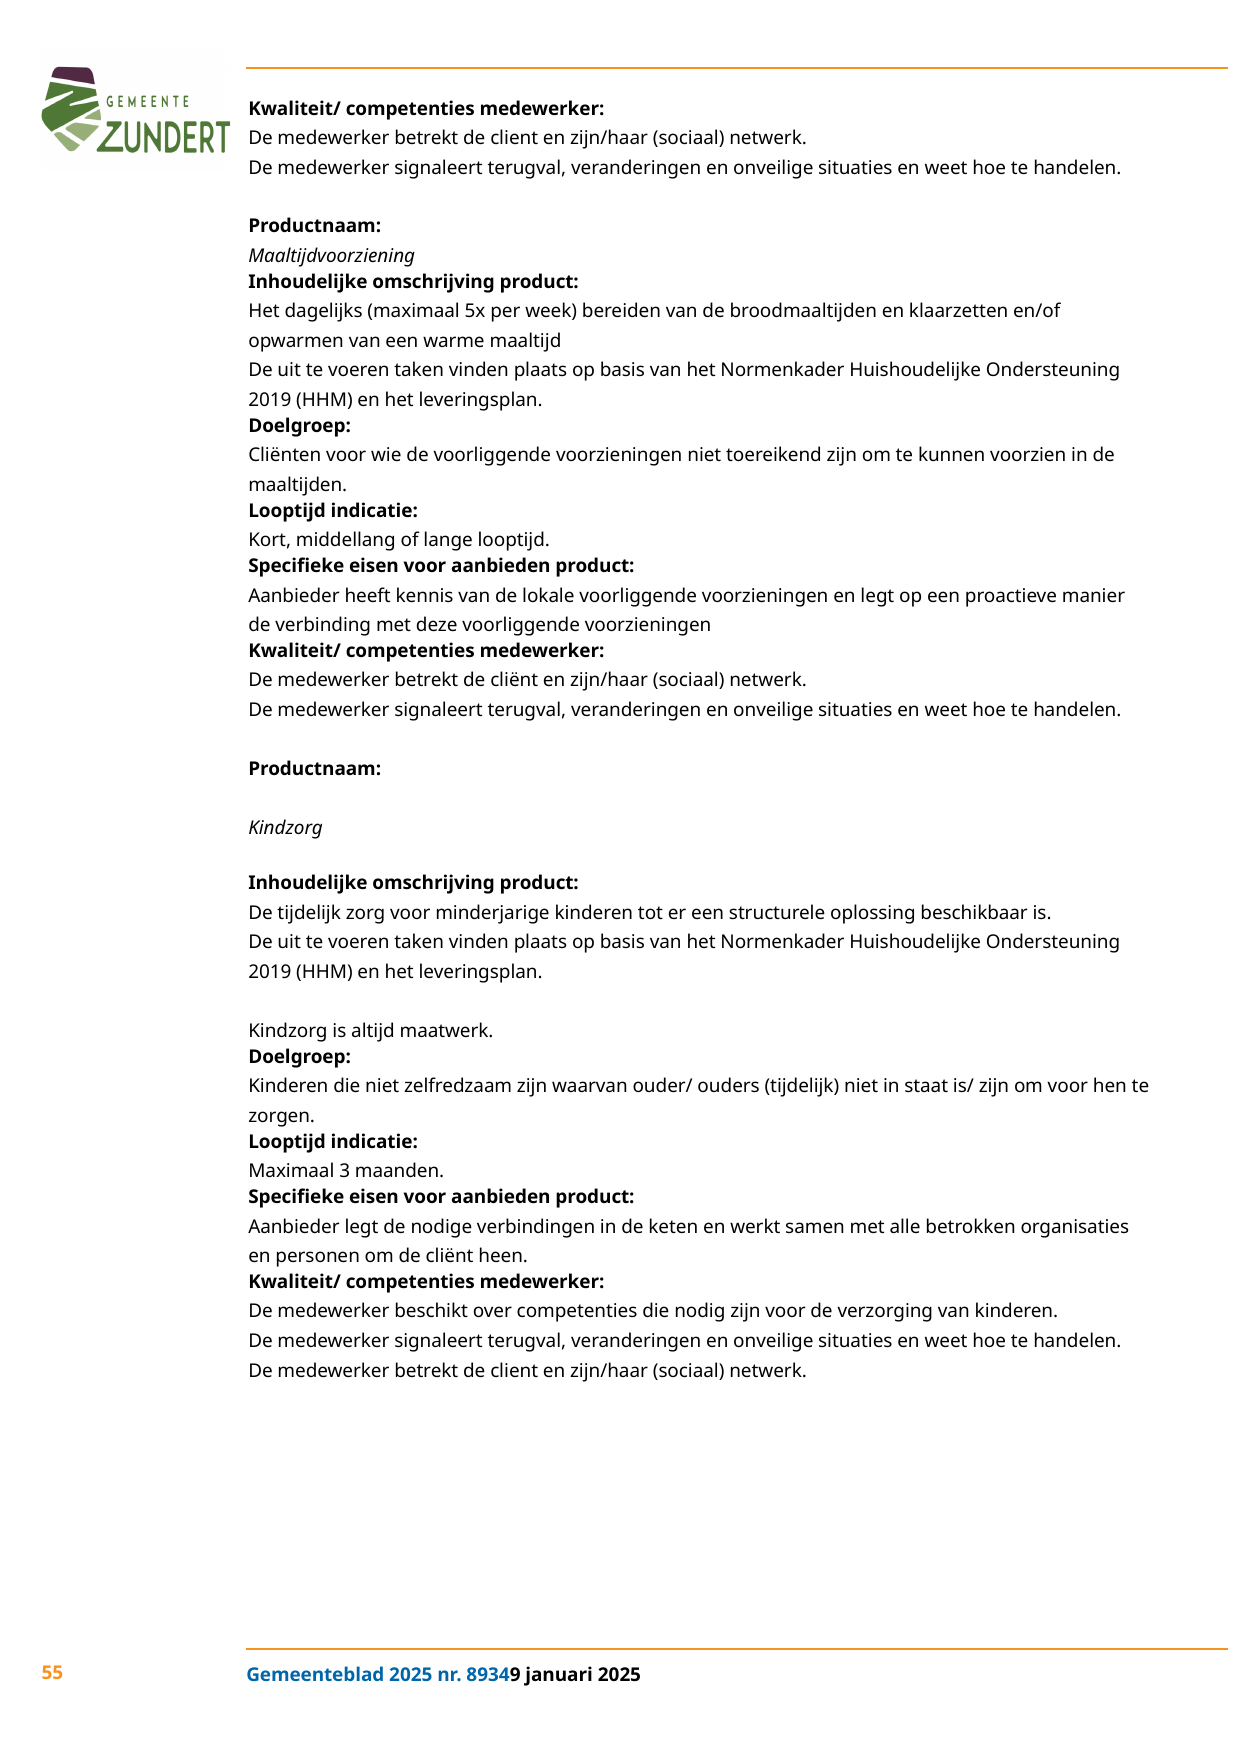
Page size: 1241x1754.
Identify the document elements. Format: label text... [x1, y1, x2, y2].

table_header Productnaam: Kindzorg [248, 755, 1152, 869]
table_cell Doelgroep: Cliënten voor wie de voorliggende voorzieningen niet toereikend zijn om te kunnen voorzien in de maaltijden. [248, 412, 1152, 497]
table_cell Specifieke eisen voor aanbieden product: Aanbieder legt de nodige verbindingen in de keten en werkt samen met alle betrokken organisaties en personen om de cliënt heen. [248, 1183, 1152, 1268]
table_cell Kwaliteit/ competenties medewerker: De medewerker beschikt over competenties die nodig zijn voor de verzorging van kinderen. De medewerker signaleert terugval, veranderingen en onveilige situaties en weet hoe te handelen. De medewerker betrekt de client en zijn/haar (sociaal) netwerk. [248, 1268, 1152, 1383]
table_cell Inhoudelijke omschrijving product: Het dagelijks (maximaal 5x per week) bereiden van de broodmaaltijden en klaarzetten en/of opwarmen van een warme maaltijd De uit te voeren taken vinden plaats op basis van het Normenkader Huishoudelijke Ondersteuning 2019 (HHM) en het leveringsplan. [248, 268, 1152, 412]
table_cell Doelgroep: Kinderen die niet zelfredzaam zijn waarvan ouder/ ouders (tijdelijk) niet in staat is/ zijn om voor hen te zorgen. [248, 1043, 1152, 1128]
table_cell Looptijd indicatie: Maximaal 3 maanden. [248, 1128, 1152, 1183]
table_cell Inhoudelijke omschrijving product: De tijdelijk zorg voor minderjarige kinderen tot er een structurele oplossing beschikbaar is. De uit te voeren taken vinden plaats op basis van het Normenkader Huishoudelijke Ondersteuning 2019 (HHM) en het leveringsplan. Kindzorg is altijd maatwerk. [248, 869, 1152, 1043]
table_cell Specifieke eisen voor aanbieden product: Aanbieder heeft kennis van de lokale voorliggende voorzieningen en legt op een proactieve manier de verbinding met deze voorliggende voorzieningen [248, 552, 1152, 637]
table_cell Kwaliteit/ competenties medewerker: De medewerker betrekt de client en zijn/haar (sociaal) netwerk. De medewerker signaleert terugval, veranderingen en onveilige situaties en weet hoe te handelen. [248, 95, 1152, 180]
table_header Productnaam: Maaltijdvoorziening [248, 213, 1152, 268]
table_cell Kwaliteit/ competenties medewerker: De medewerker betrekt de cliënt en zijn/haar (sociaal) netwerk. De medewerker signaleert terugval, veranderingen en onveilige situaties en weet hoe te handelen. [248, 637, 1152, 722]
picture [41, 47, 231, 172]
table_cell Looptijd indicatie: Kort, middellang of lange looptijd. [248, 497, 1152, 552]
